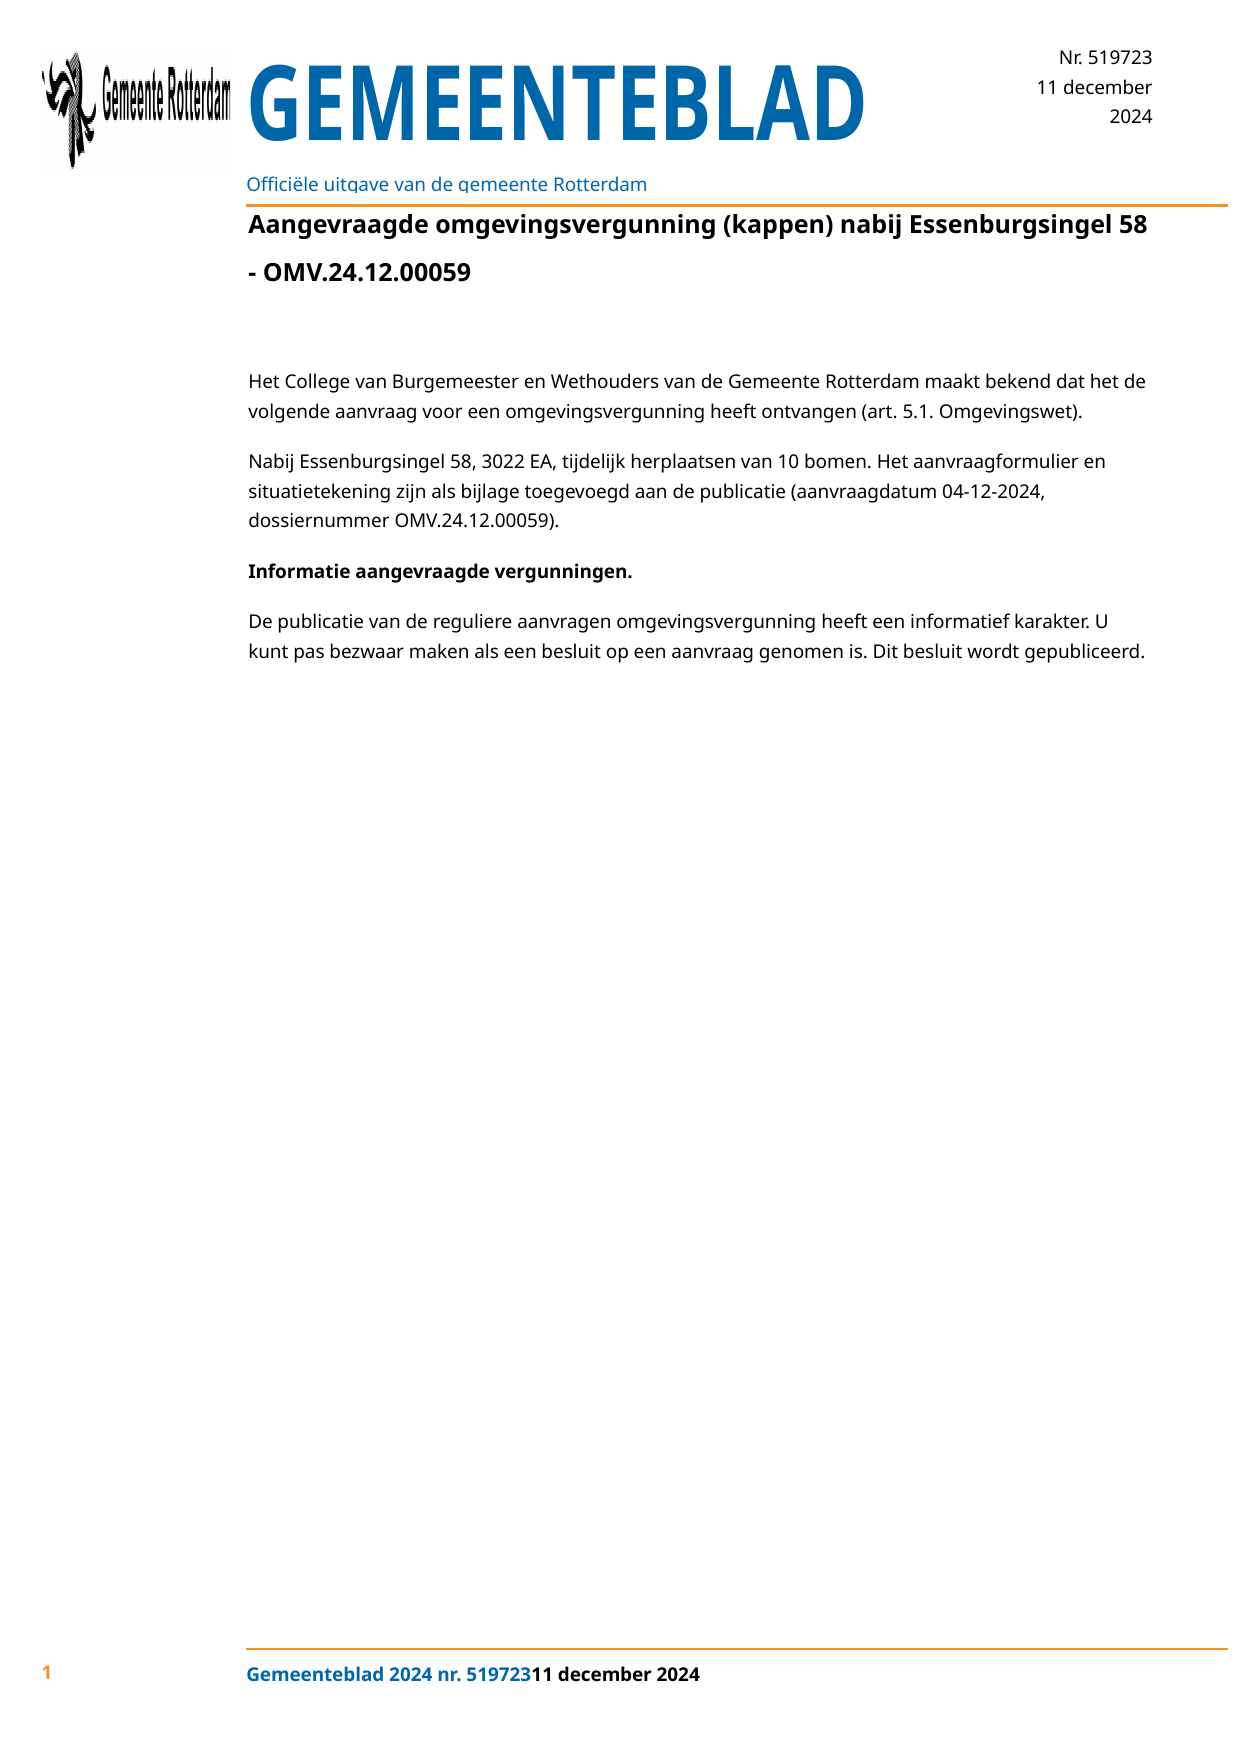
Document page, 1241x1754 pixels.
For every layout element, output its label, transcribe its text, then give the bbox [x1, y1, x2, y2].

picture [41, 47, 231, 172]
text Het College van Burgemeester en Wethouders van de Gemeente Rotterdam maakt bekend dat het de volgende aanvraag voor een omgevingsvergunning heeft ontvangen (art. 5.1. Omgevingswet). [248, 368, 1152, 424]
text Informatie aangevraagde vergunningen. [248, 558, 1152, 584]
text Nabij Essenburgsingel 58, 3022 EA, tijdelijk herplaatsen van 10 bomen. Het aanvraagformulier en situatietekening zijn als bijlage toegevoegd aan de publicatie (aanvraagdatum 04-12-2024, dossiernummer OMV.24.12.00059). [248, 448, 1152, 533]
text De publicatie van de reguliere aanvragen omgevingsvergunning heeft een informatief karakter. U kunt pas bezwaar maken als een besluit op een aanvraag genomen is. Dit besluit wordt gepubliceerd. [248, 608, 1152, 664]
text Aangevraagde omgevingsvergunning (kappen) nabij Essenburgsingel 58 - OMV.24.12.00059 [248, 207, 1152, 288]
